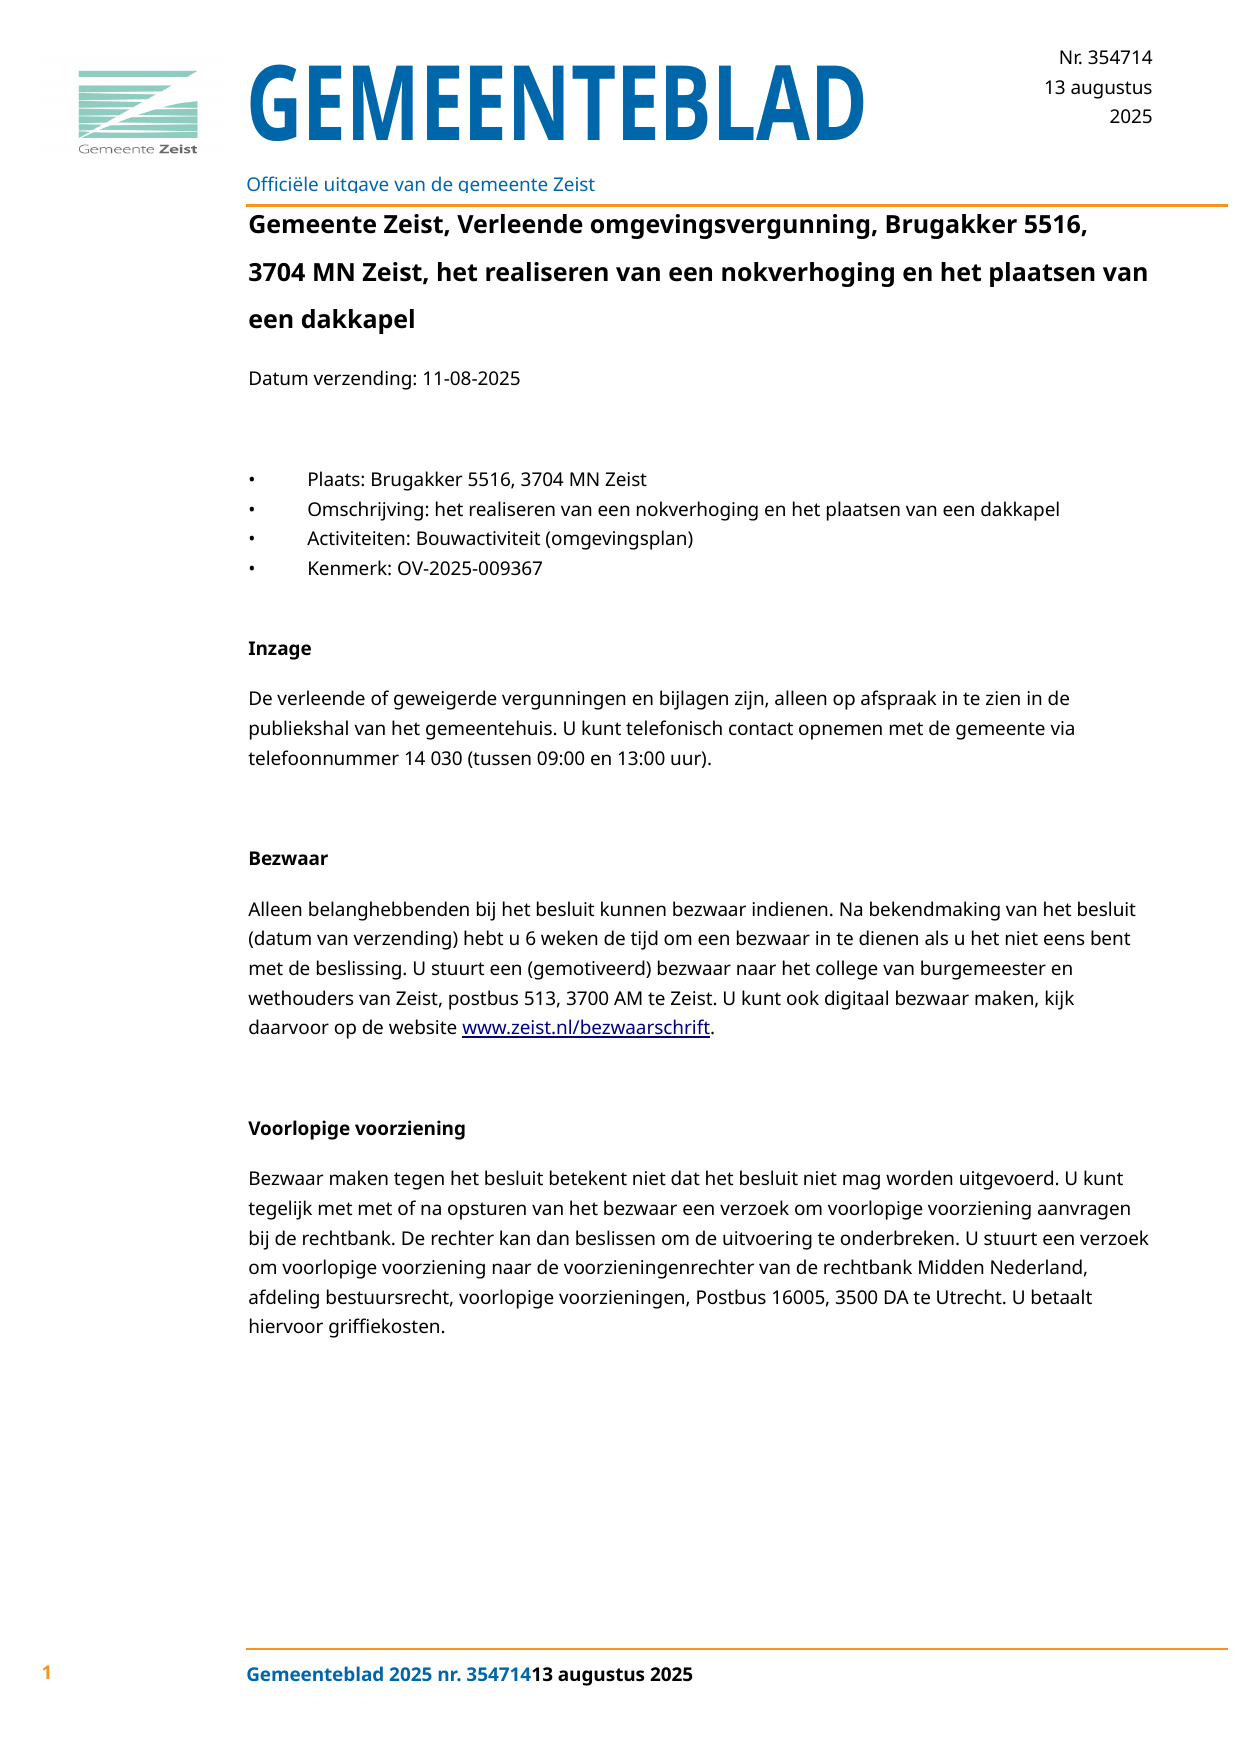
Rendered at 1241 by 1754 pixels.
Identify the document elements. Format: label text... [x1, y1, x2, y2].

list Plaats: Brugakker 5516, 3704 MN Zeist [248, 466, 1152, 492]
text Inzage [248, 635, 1152, 661]
list Omschrijving: het realiseren van een nokverhoging en het plaatsen van een dakkapel [248, 496, 1152, 522]
text Datum verzending: 11-08-2025 [248, 366, 1152, 391]
list Kenmerk: OV-2025-009367 [248, 555, 1152, 581]
text Alleen belanghebbenden bij het besluit kunnen bezwaar indienen. Na bekendmaking van het besluit (datum van verzending) hebt u 6 weken de tijd om een bezwaar in te dienen als u het niet eens bent met de beslissing. U stuurt een (gemotiveerd) bezwaar naar het college van burgemeester en wethouders van Zeist, postbus 513, 3700 AM te Zeist. U kunt ook digitaal bezwaar maken, kijk daarvoor op de website www.zeist.nl/bezwaarschrift. [248, 896, 1152, 1040]
text Gemeente Zeist, Verleende omgevingsvergunning, Brugakker 5516, 3704 MN Zeist, het realiseren van een nokverhoging en het plaatsen van een dakkapel [248, 207, 1152, 336]
text Bezwaar maken tegen het besluit betekent niet dat het besluit niet mag worden uitgevoerd. U kunt tegelijk met met of na opsturen van het bezwaar een verzoek om voorlopige voorziening aanvragen bij de rechtbank. De rechter kan dan beslissen om de uitvoering te onderbreken. U stuurt een verzoek om voorlopige voorziening naar de voorzieningenrechter van de rechtbank Midden Nederland, afdeling bestuursrecht, voorlopige voorzieningen, Postbus 16005, 3500 DA te Utrecht. U betaalt hiervoor griffiekosten. [248, 1166, 1152, 1339]
text Bezwaar [248, 846, 1152, 871]
text Voorlopige voorziening [248, 1115, 1152, 1141]
text De verleende of geweigerde vergunningen en bijlagen zijn, alleen op afspraak in te zien in de publiekshal van het gemeentehuis. U kunt telefonisch contact opnemen met de gemeente via telefoonnummer 14 030 (tussen 09:00 en 13:00 uur). [248, 686, 1152, 770]
picture [41, 47, 231, 172]
list Activiteiten: Bouwactiviteit (omgevingsplan) [248, 526, 1152, 551]
